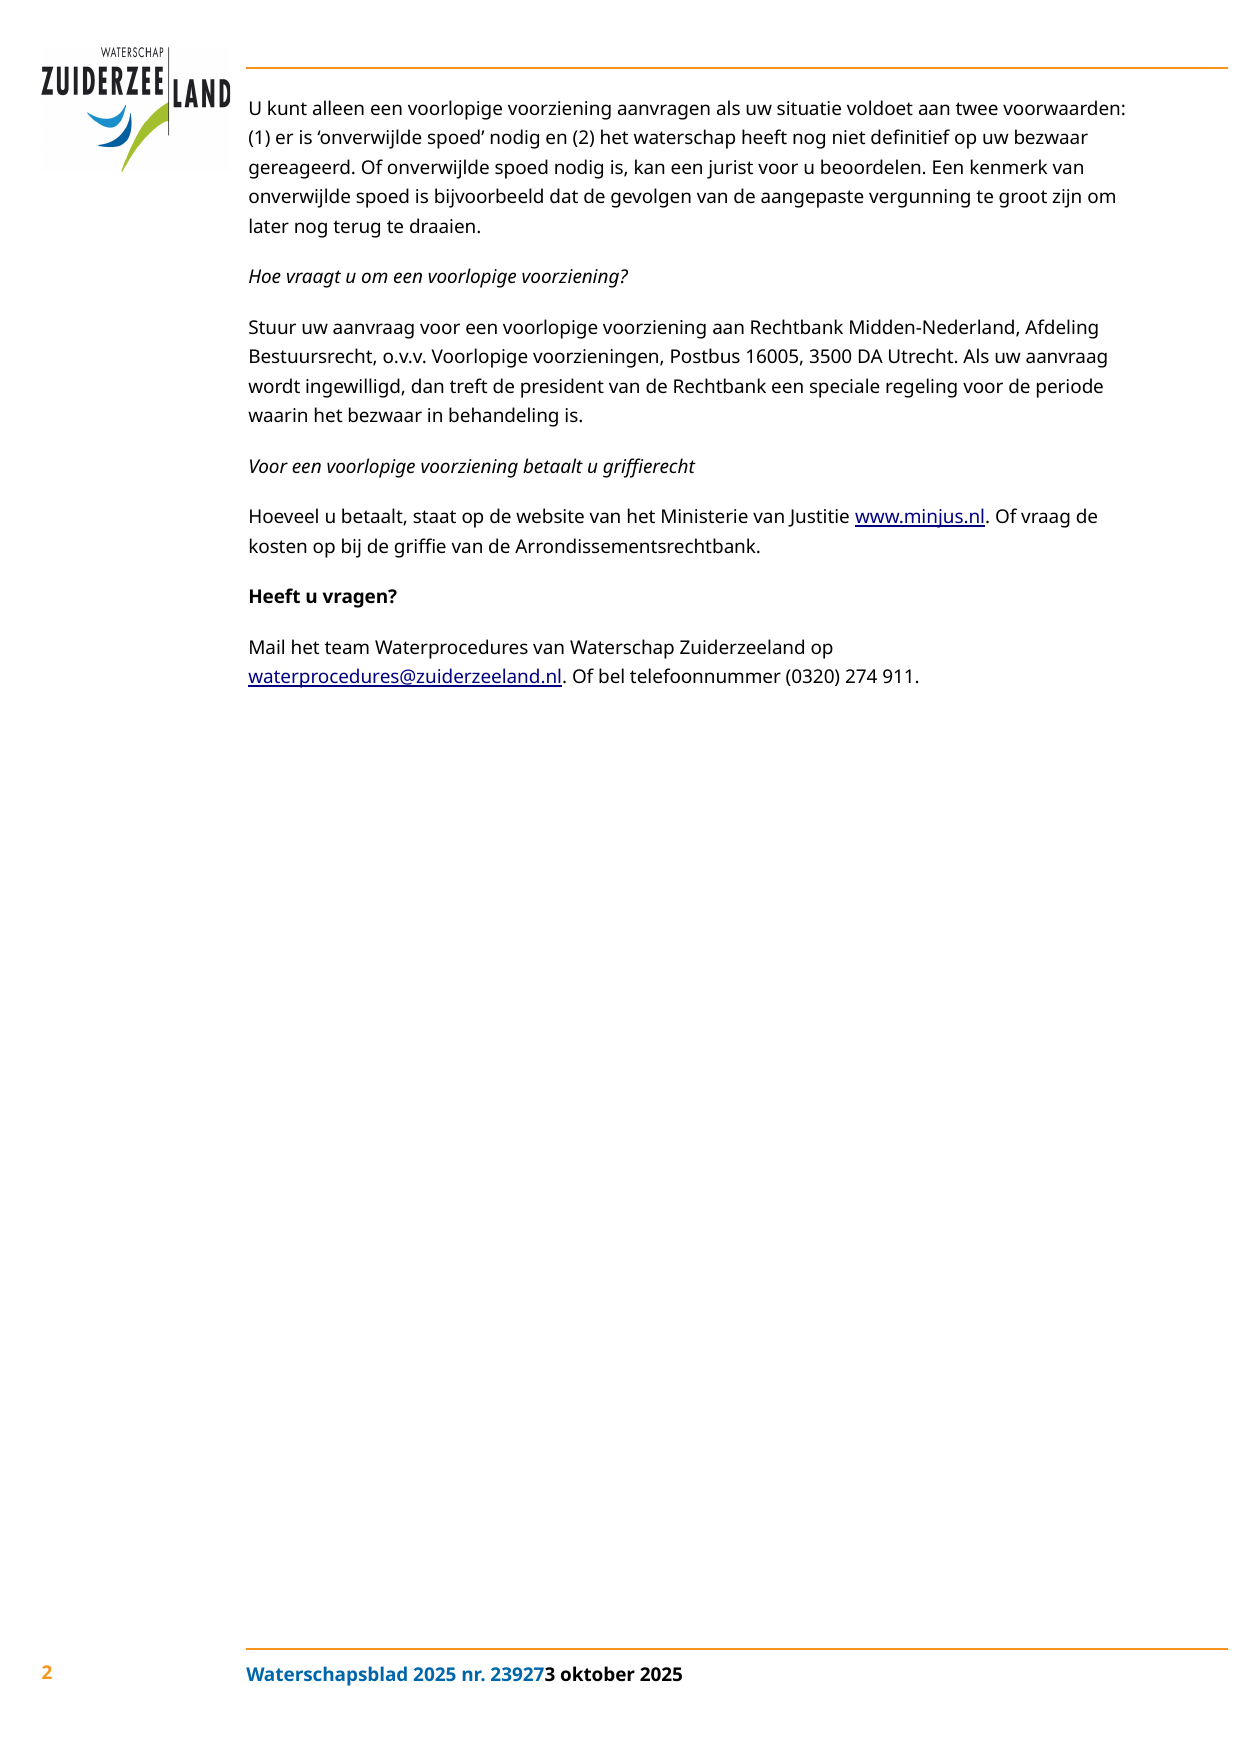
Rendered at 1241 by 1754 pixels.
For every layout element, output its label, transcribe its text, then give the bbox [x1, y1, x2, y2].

text Voor een voorlopige voorziening betaalt u griffierecht [248, 453, 1152, 479]
text Hoe vraagt u om een voorlopige voorziening? [248, 263, 1152, 289]
text U kunt alleen een voorlopige voorziening aanvragen als uw situatie voldoet aan twee voorwaarden: (1) er is ‘onverwijlde spoed’ nodig en (2) het waterschap heeft nog niet definitief op uw bezwaar gereageerd. Of onverwijlde spoed nodig is, kan een jurist voor u beoordelen. Een kenmerk van onverwijlde spoed is bijvoorbeeld dat de gevolgen van de aangepaste vergunning te groot zijn om later nog terug te draaien. [248, 95, 1152, 239]
text Stuur uw aanvraag voor een voorlopige voorziening aan Rechtbank Midden-Nederland, Afdeling Bestuursrecht, o.v.v. Voorlopige voorzieningen, Postbus 16005, 3500 DA Utrecht. Als uw aanvraag wordt ingewilligd, dan treft de president van de Rechtbank een speciale regeling voor de periode waarin het bezwaar in behandeling is. [248, 314, 1152, 428]
text Heeft u vragen? [248, 583, 1152, 609]
text Mail het team Waterprocedures van Waterschap Zuiderzeeland op waterprocedures@zuiderzeeland.nl. Of bel telefoonnummer (0320) 274 911. [248, 634, 1152, 689]
picture [41, 47, 231, 172]
text Hoeveel u betaalt, staat op de website van het Ministerie van Justitie www.minjus.nl. Of vraag de kosten op bij de griffie van de Arrondissementsrechtbank. [248, 503, 1152, 559]
